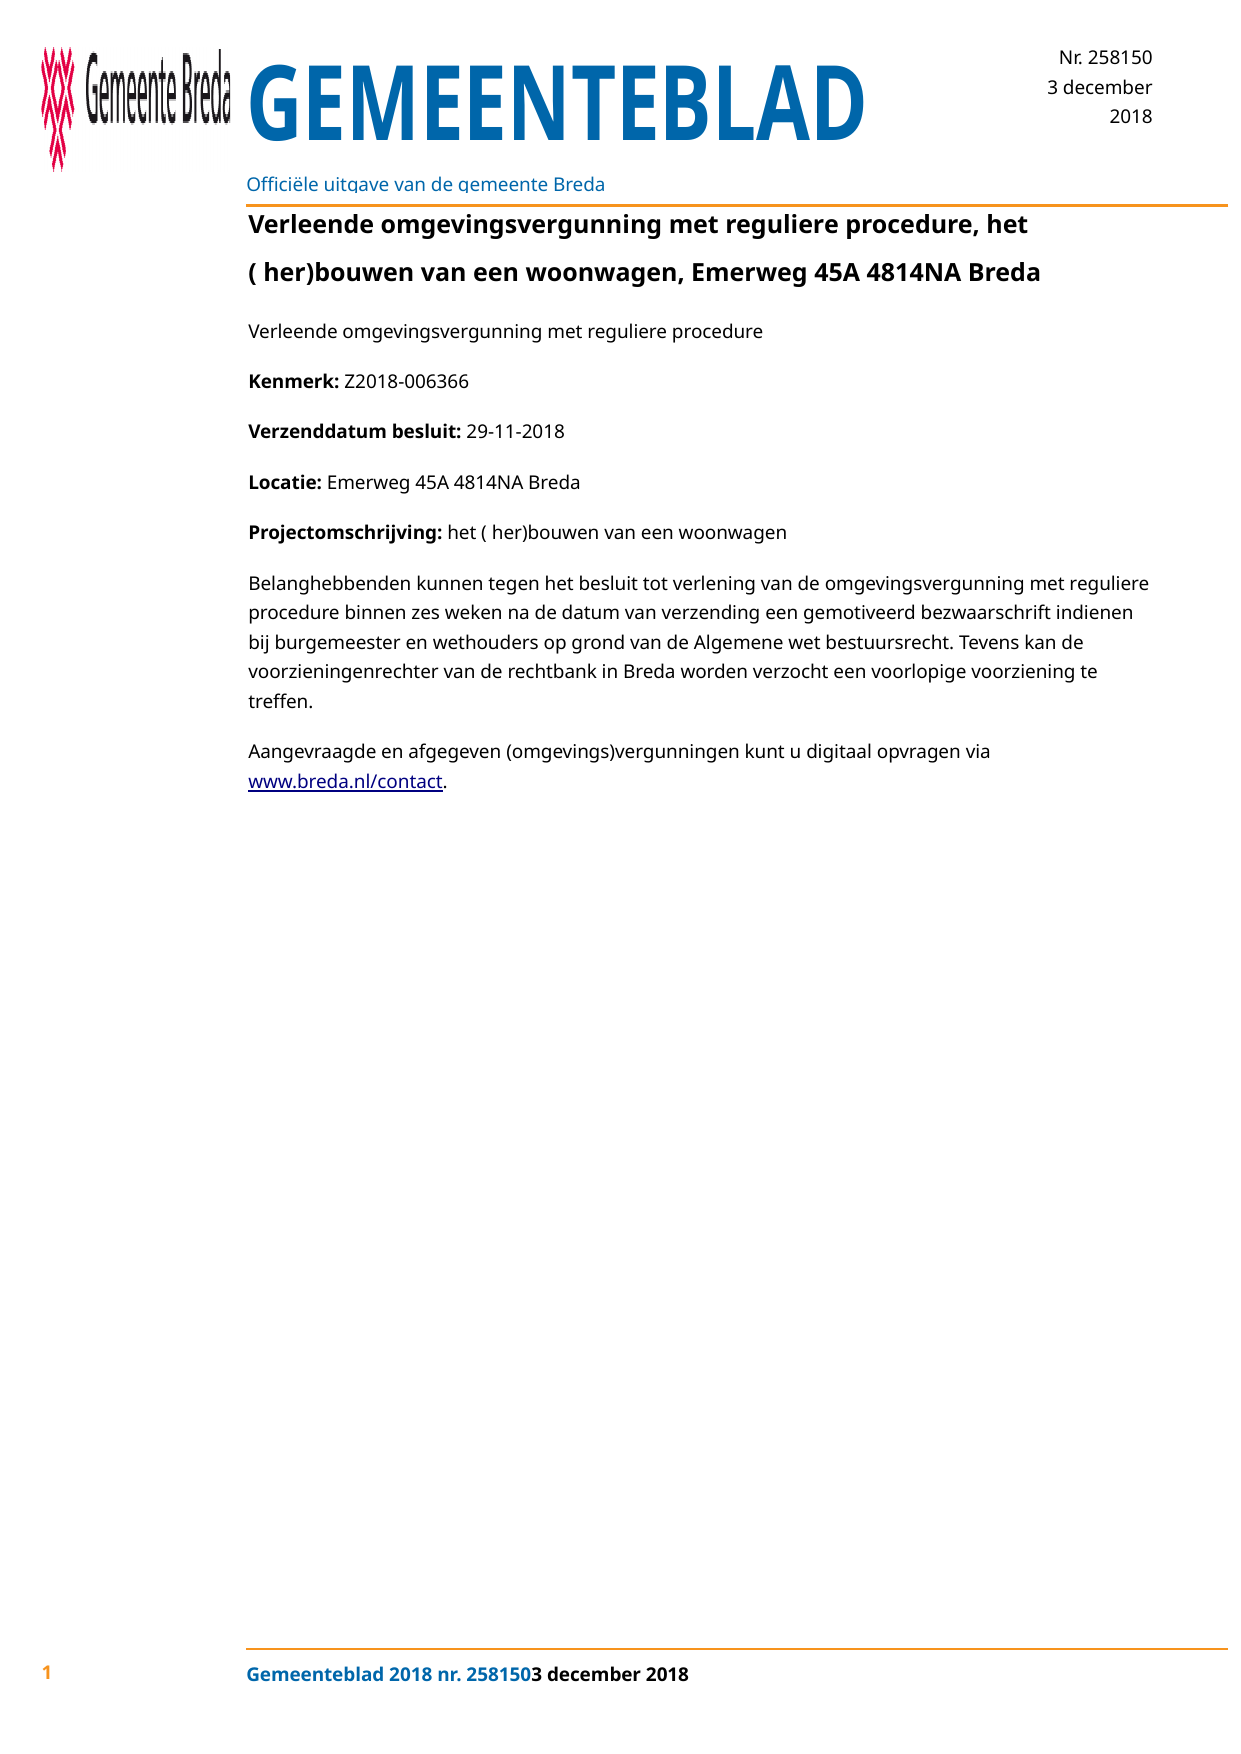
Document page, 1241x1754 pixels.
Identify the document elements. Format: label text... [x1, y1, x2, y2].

text Verzenddatum besluit: 29-11-2018 [248, 419, 1152, 444]
text Verleende omgevingsvergunning met reguliere procedure, het ( her)bouwen van een woonwagen, Emerweg 45A 4814NA Breda [248, 207, 1152, 288]
text Aangevraagde en afgegeven (omgevings)vergunningen kunt u digitaal opvragen via www.breda.nl/contact. [248, 739, 1152, 794]
text Locatie: Emerweg 45A 4814NA Breda [248, 469, 1152, 495]
picture [41, 47, 231, 172]
text Projectomschrijving: het ( her)bouwen van een woonwagen [248, 519, 1152, 545]
text Kenmerk: Z2018-006366 [248, 368, 1152, 394]
text Verleende omgevingsvergunning met reguliere procedure [248, 318, 1152, 344]
text Belanghebbenden kunnen tegen het besluit tot verlening van de omgevingsvergunning met reguliere procedure binnen zes weken na de datum van verzending een gemotiveerd bezwaarschrift indienen bij burgemeester en wethouders op grond van de Algemene wet bestuursrecht. Tevens kan de voorzieningenrechter van de rechtbank in Breda worden verzocht een voorlopige voorziening te treffen. [248, 570, 1152, 714]
